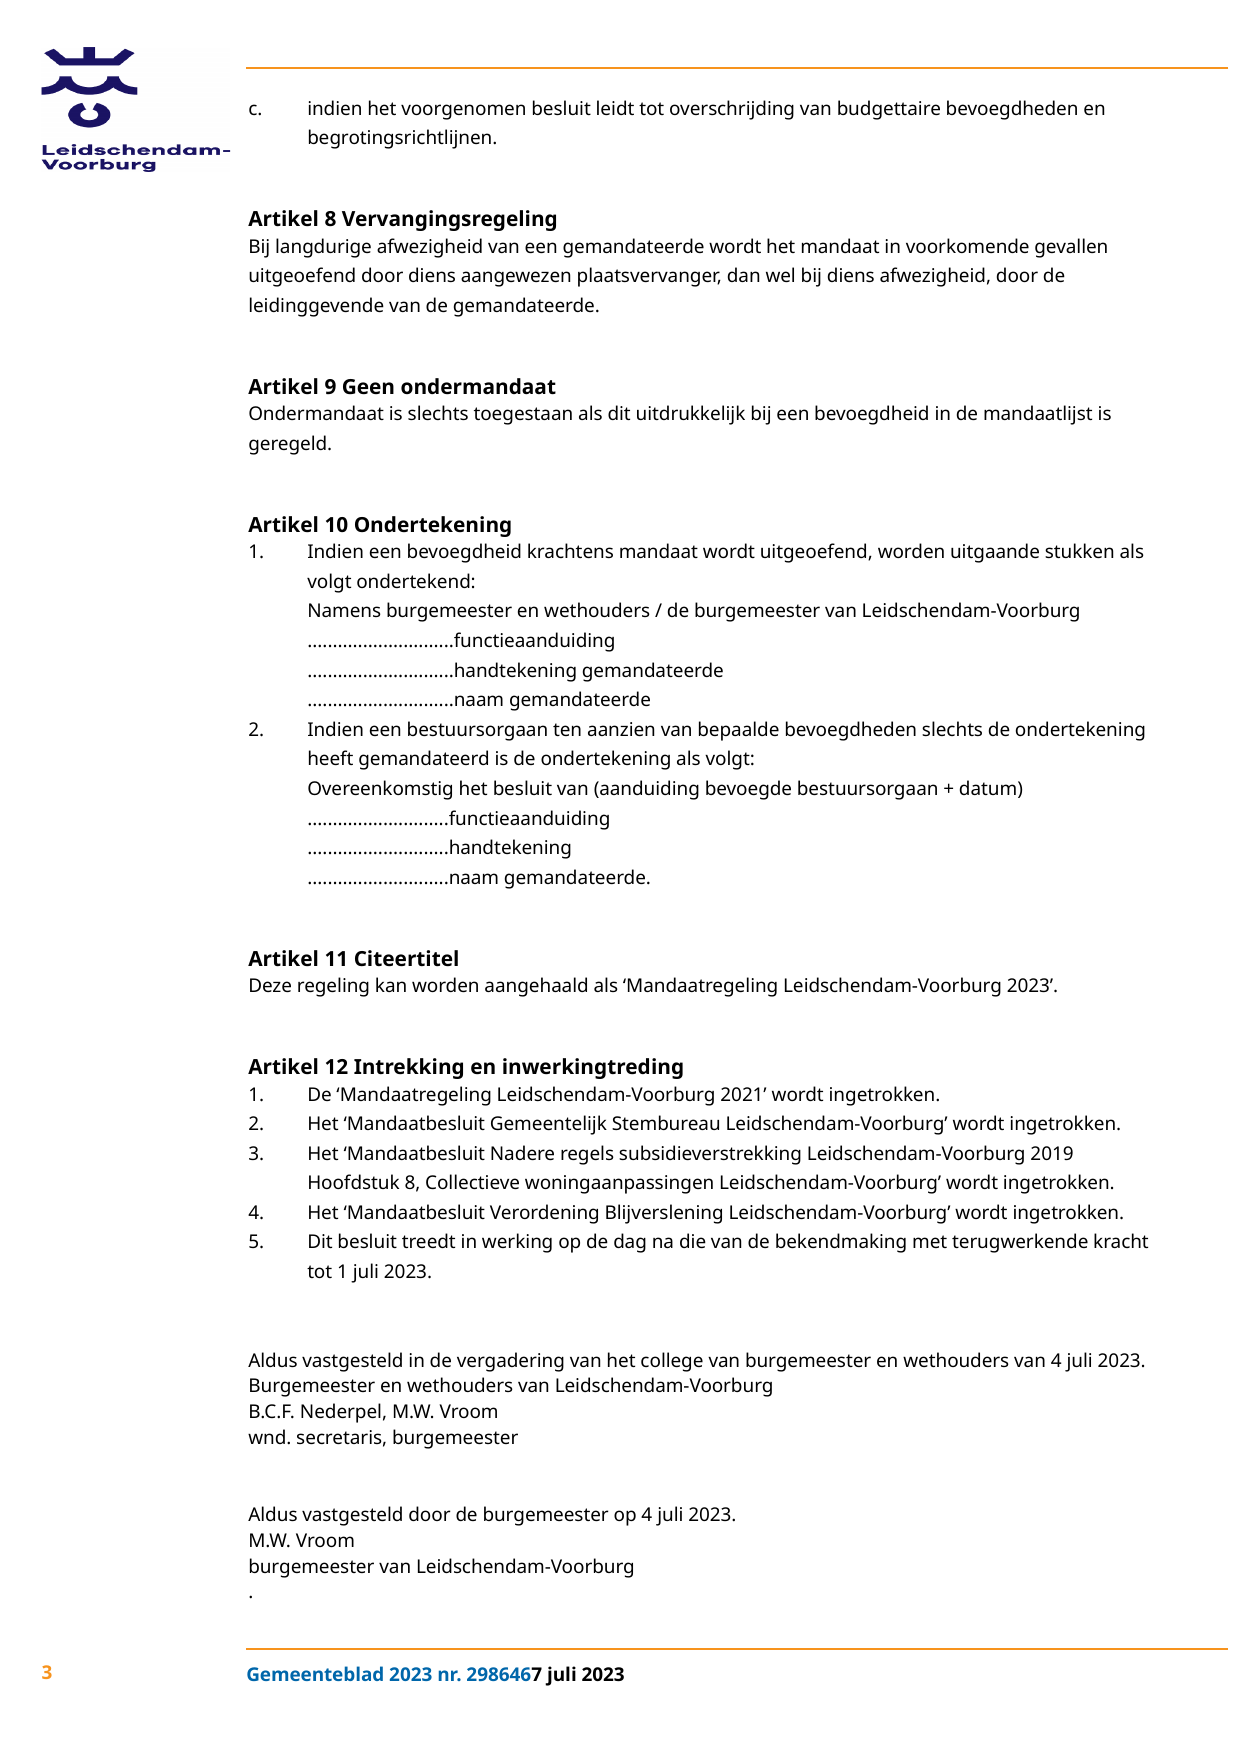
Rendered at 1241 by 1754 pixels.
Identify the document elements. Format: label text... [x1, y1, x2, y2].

list Dit besluit treedt in werking op de dag na die van de bekendmaking met terugwerkende kracht tot 1 juli 2023. [248, 1229, 1152, 1284]
text B.C.F. Nederpel, M.W. Vroom [248, 1398, 1152, 1424]
text Artikel 11 Citeertitel [248, 944, 1152, 972]
list Het ‘Mandaatbesluit Verordening Blijverslening Leidschendam-Voorburg’ wordt ingetrokken. [248, 1199, 1152, 1225]
list Het ‘Mandaatbesluit Nadere regels subsidieverstrekking Leidschendam-Voorburg 2019 Hoofdstuk 8, Collectieve woningaanpassingen Leidschendam-Voorburg’ wordt ingetrokken. [248, 1140, 1152, 1195]
list .............................naam gemandateerde [248, 686, 1152, 712]
text Ondermandaat is slechts toegestaan als dit uitdrukkelijk bij een bevoegdheid in de mandaatlijst is geregeld. [248, 400, 1152, 456]
list ............................functieaanduiding [248, 805, 1152, 830]
text . [248, 1578, 1152, 1604]
list ............................naam gemandateerde. [248, 864, 1152, 889]
list .............................handtekening gemandateerde [248, 657, 1152, 682]
list Namens burgemeester en wethouders / de burgemeester van Leidschendam-Voorburg [248, 598, 1152, 623]
text wnd. secretaris, burgemeester [248, 1424, 1152, 1450]
text Burgemeester en wethouders van Leidschendam-Voorburg [248, 1373, 1152, 1398]
text Aldus vastgesteld in de vergadering van het college van burgemeester en wethouders van 4 juli 2023. [248, 1347, 1152, 1373]
picture [41, 47, 231, 172]
text Bij langdurige afwezigheid van een gemandateerde wordt het mandaat in voorkomende gevallen uitgeoefend door diens aangewezen plaatsvervanger, dan wel bij diens afwezigheid, door de leidinggevende van de gemandateerde. [248, 233, 1152, 318]
text Artikel 8 Vervangingsregeling [248, 204, 1152, 233]
list Indien een bestuursorgaan ten aanzien van bepaalde bevoegdheden slechts de ondertekening heeft gemandateerd is de ondertekening als volgt: [248, 716, 1152, 771]
list ............................handtekening [248, 834, 1152, 860]
text Artikel 10 Ondertekening [248, 510, 1152, 538]
text Artikel 12 Intrekking en inwerkingtreding [248, 1052, 1152, 1081]
text Deze regeling kan worden aangehaald als ‘Mandaatregeling Leidschendam-Voorburg 2023’. [248, 972, 1152, 998]
list .............................functieaanduiding [248, 627, 1152, 653]
list Indien een bevoegdheid krachtens mandaat wordt uitgeoefend, worden uitgaande stukken als volgt ondertekend: [248, 538, 1152, 594]
text burgemeester van Leidschendam-Voorburg [248, 1553, 1152, 1578]
list indien het voorgenomen besluit leidt tot overschrijding van budgettaire bevoegdheden en begrotingsrichtlijnen. [248, 95, 1152, 150]
list Het ‘Mandaatbesluit Gemeentelijk Stembureau Leidschendam-Voorburg’ wordt ingetrokken. [248, 1110, 1152, 1136]
list De ‘Mandaatregeling Leidschendam-Voorburg 2021’ wordt ingetrokken. [248, 1081, 1152, 1106]
text Aldus vastgesteld door de burgemeester op 4 juli 2023. [248, 1501, 1152, 1527]
text Artikel 9 Geen ondermandaat [248, 372, 1152, 400]
list Overeenkomstig het besluit van (aanduiding bevoegde bestuursorgaan + datum) [248, 775, 1152, 801]
text M.W. Vroom [248, 1527, 1152, 1553]
